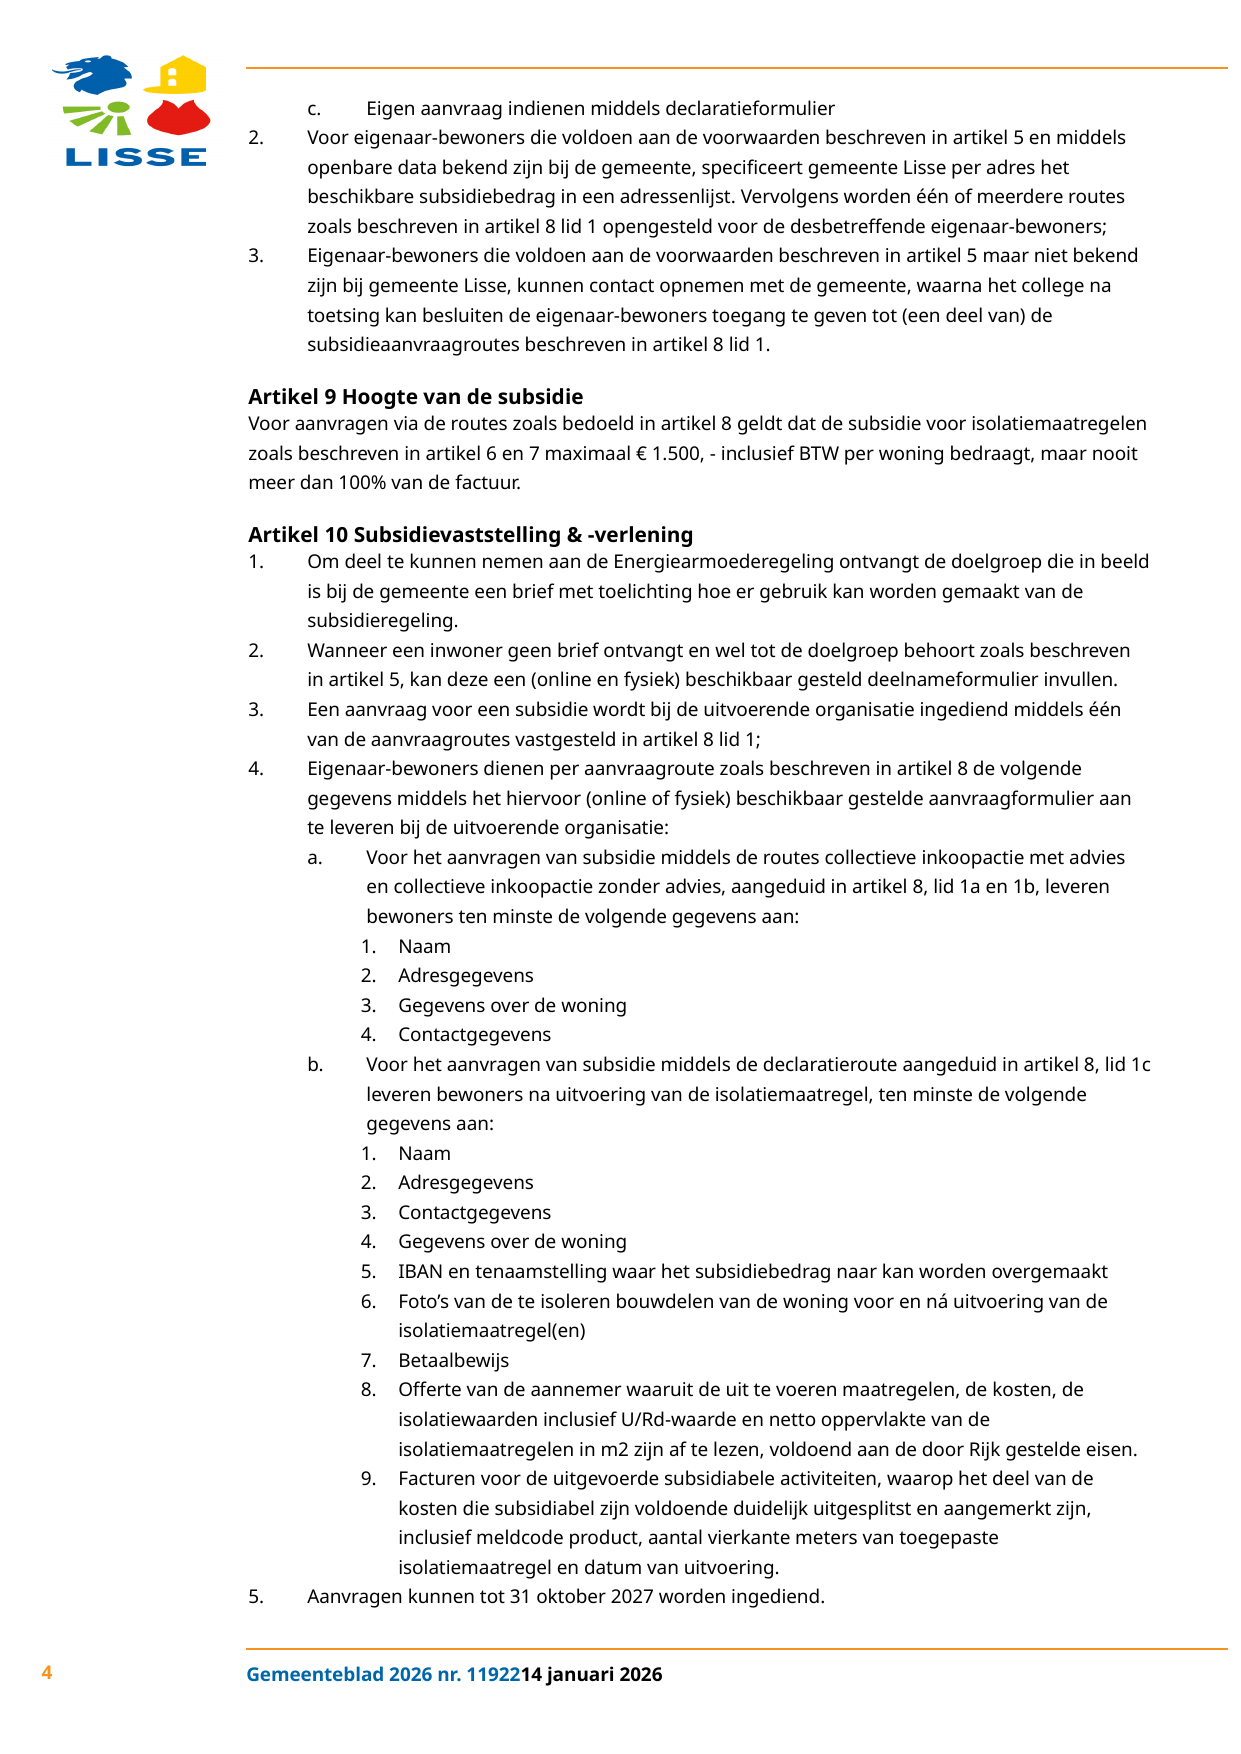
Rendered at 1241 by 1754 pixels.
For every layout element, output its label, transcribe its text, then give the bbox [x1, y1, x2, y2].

list Voor eigenaar-bewoners die voldoen aan de voorwaarden beschreven in artikel 5 en middels openbare data bekend zijn bij de gemeente, specificeert gemeente Lisse per adres het beschikbare subsidiebedrag in een adressenlijst. Vervolgens worden één of meerdere routes zoals beschreven in artikel 8 lid 1 opengesteld voor de desbetreffende eigenaar-bewoners; [248, 124, 1152, 239]
list Adresgegevens [361, 1169, 1152, 1195]
list Gegevens over de woning [361, 1229, 1152, 1254]
list Voor het aanvragen van subsidie middels de declaratieroute aangeduid in artikel 8, lid 1c leveren bewoners na uitvoering van de isolatiemaatregel, ten minste de volgende gegevens aan: [307, 1051, 1152, 1136]
list Facturen voor de uitgevoerde subsidiabele activiteiten, waarop het deel van de kosten die subsidiabel zijn voldoende duidelijk uitgesplitst en aangemerkt zijn, inclusief meldcode product, aantal vierkante meters van toegepaste isolatiemaatregel en datum van uitvoering. [361, 1465, 1152, 1580]
list Eigen aanvraag indienen middels declaratieformulier [307, 95, 1152, 121]
list Contactgegevens [361, 1199, 1152, 1225]
list Om deel te kunnen nemen aan de Energiearmoederegeling ontvangt de doelgroep die in beeld is bij de gemeente een brief met toelichting hoe er gebruik kan worden gemaakt van de subsidieregeling. [248, 548, 1152, 633]
list Naam [361, 933, 1152, 959]
list Voor het aanvragen van subsidie middels de routes collectieve inkoopactie met advies en collectieve inkoopactie zonder advies, aangeduid in artikel 8, lid 1a en 1b, leveren bewoners ten minste de volgende gegevens aan: [307, 844, 1152, 929]
list Eigenaar-bewoners die voldoen aan de voorwaarden beschreven in artikel 5 maar niet bekend zijn bij gemeente Lisse, kunnen contact opnemen met de gemeente, waarna het college na toetsing kan besluiten de eigenaar-bewoners toegang te geven tot (een deel van) de subsidieaanvraagroutes beschreven in artikel 8 lid 1. [248, 243, 1152, 357]
picture [41, 47, 231, 172]
list Gegevens over de woning [361, 992, 1152, 1018]
list Wanneer een inwoner geen brief ontvangt en wel tot de doelgroep behoort zoals beschreven in artikel 5, kan deze een (online en fysiek) beschikbaar gesteld deelnameformulier invullen. [248, 637, 1152, 692]
text Artikel 10 Subsidievaststelling & -verlening [248, 520, 1152, 548]
list Adresgegevens [361, 962, 1152, 988]
list Foto’s van de te isoleren bouwdelen van de woning voor en ná uitvoering van de isolatiemaatregel(en) [361, 1288, 1152, 1343]
list Contactgegevens [361, 1022, 1152, 1047]
list Betaalbewijs [361, 1347, 1152, 1373]
list Offerte van de aannemer waaruit de uit te voeren maatregelen, de kosten, de isolatiewaarden inclusief U/Rd-waarde en netto oppervlakte van de isolatiemaatregelen in m2 zijn af te lezen, voldoend aan de door Rijk gestelde eisen. [361, 1377, 1152, 1462]
list Aanvragen kunnen tot 31 oktober 2027 worden ingediend. [248, 1584, 1152, 1609]
list Eigenaar-bewoners dienen per aanvraagroute zoals beschreven in artikel 8 de volgende gegevens middels het hiervoor (online of fysiek) beschikbaar gestelde aanvraagformulier aan te leveren bij de uitvoerende organisatie: [248, 755, 1152, 840]
list Een aanvraag voor een subsidie wordt bij de uitvoerende organisatie ingediend middels één van de aanvraagroutes vastgesteld in artikel 8 lid 1; [248, 696, 1152, 752]
list IBAN en tenaamstelling waar het subsidiebedrag naar kan worden overgemaakt [361, 1258, 1152, 1284]
text Voor aanvragen via de routes zoals bedoeld in artikel 8 geldt dat de subsidie voor isolatiemaatregelen zoals beschreven in artikel 6 en 7 maximaal € 1.500, - inclusief BTW per woning bedraagt, maar nooit meer dan 100% van de factuur. [248, 410, 1152, 495]
list Naam [361, 1140, 1152, 1166]
text Artikel 9 Hoogte van de subsidie [248, 382, 1152, 410]
